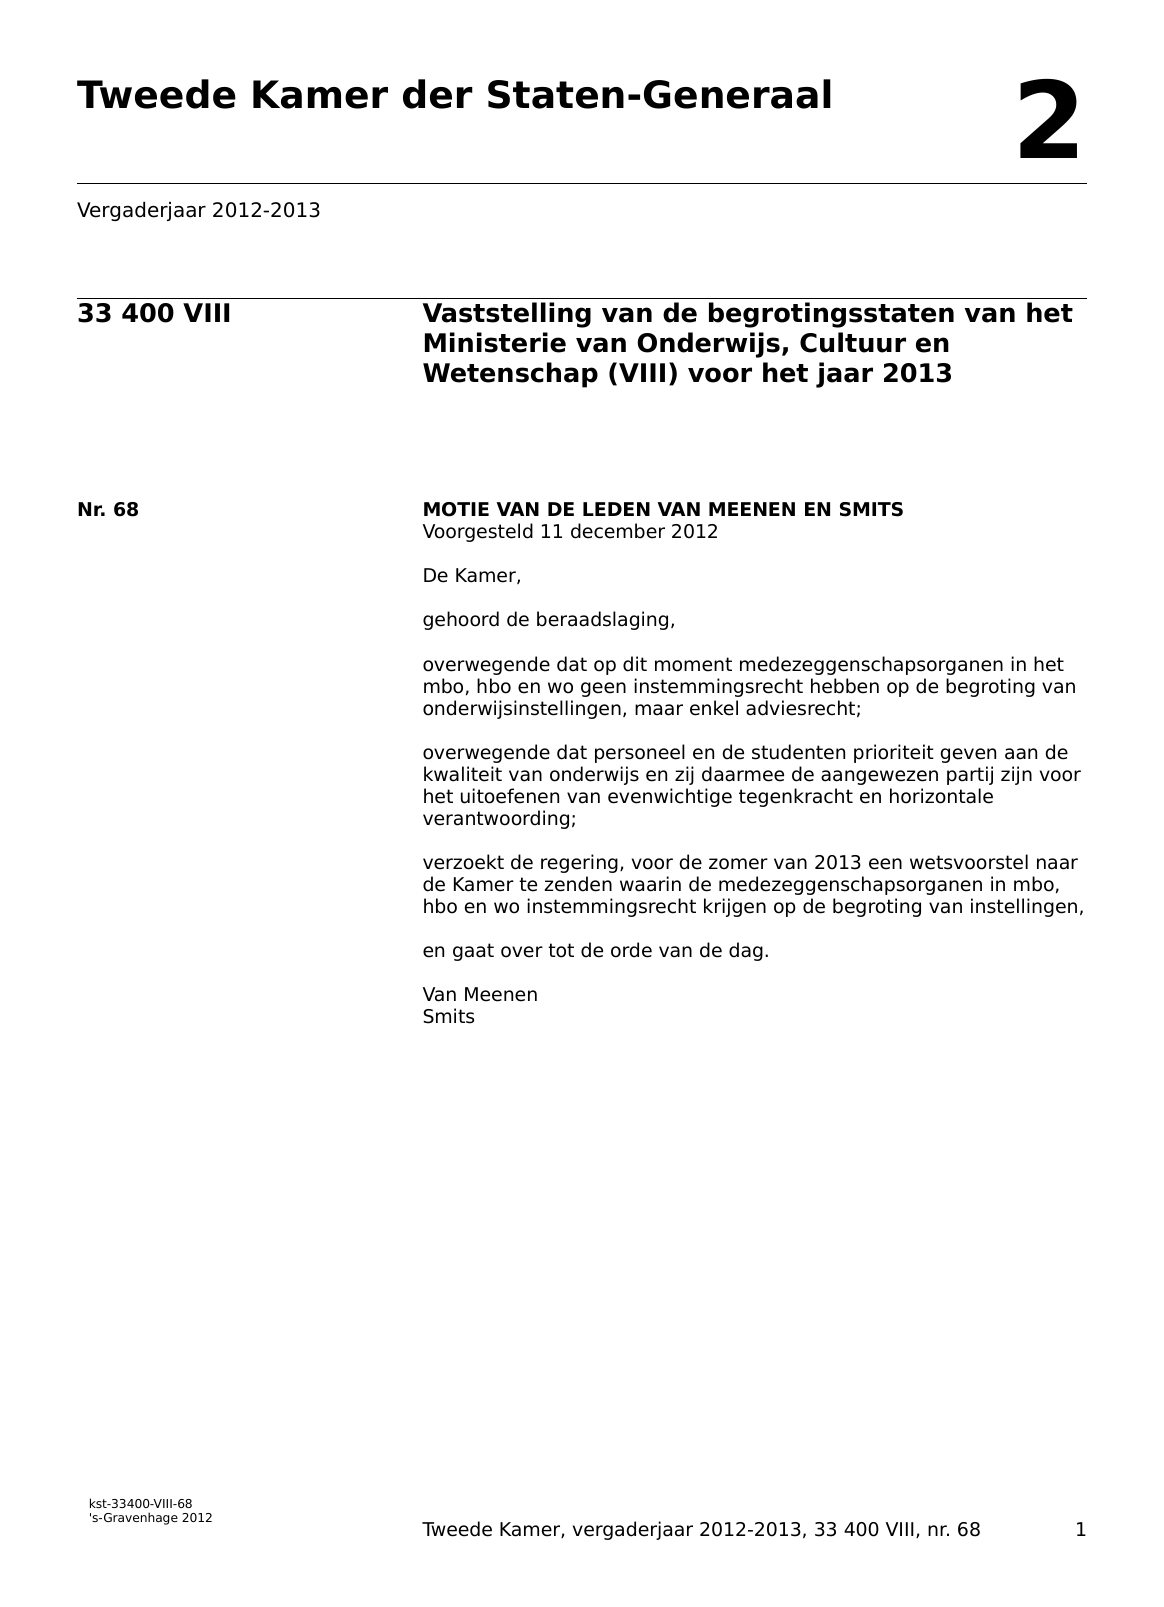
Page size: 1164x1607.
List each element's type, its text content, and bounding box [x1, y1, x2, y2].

text kst-33400-VIII-68 [88, 1497, 323, 1511]
text verzoekt de regering, voor de zomer van 2013 een wetsvoorstel naar de Kamer te zenden waarin de medezeggenschapsorganen in mbo, hbo en wo instemmingsrecht krijgen op de begroting van instellingen, [422, 852, 1087, 918]
table_header Tweede Kamer der Staten-Generaal [77, 59, 886, 183]
table_cell Vergaderjaar 2012-2013 [77, 184, 1087, 298]
text Voorgesteld 11 december 2012 [422, 521, 1087, 543]
subtitle Nr. 68 MOTIE VAN DE LEDEN VAN MEENEN EN SMITS [77, 499, 1087, 521]
text en gaat over tot de orde van de dag. [422, 940, 1087, 962]
text De Kamer, [422, 565, 1087, 587]
text Smits [422, 1006, 1087, 1028]
text overwegende dat op dit moment medezeggenschapsorganen in het mbo, hbo en wo geen instemmingsrecht hebben op de begroting van onderwijsinstellingen, maar enkel adviesrecht; [422, 653, 1087, 719]
table_header 2 [886, 59, 1087, 183]
subtitle 33 400 VIII Vaststelling van de begrotingsstaten van het Ministerie van Onderwijs, Cultuur en Wetenschap (VIII) voor het jaar 2013 [77, 299, 1087, 388]
text gehoord de beraadslaging, [422, 609, 1087, 631]
text overwegende dat personeel en de studenten prioriteit geven aan de kwaliteit van onderwijs en zij daarmee de aangewezen partij zijn voor het uitoefenen van evenwichtige tegenkracht en horizontale verantwoording; [422, 742, 1087, 829]
text Van Meenen [422, 984, 1087, 1006]
text 's-Gravenhage 2012 [88, 1511, 323, 1525]
